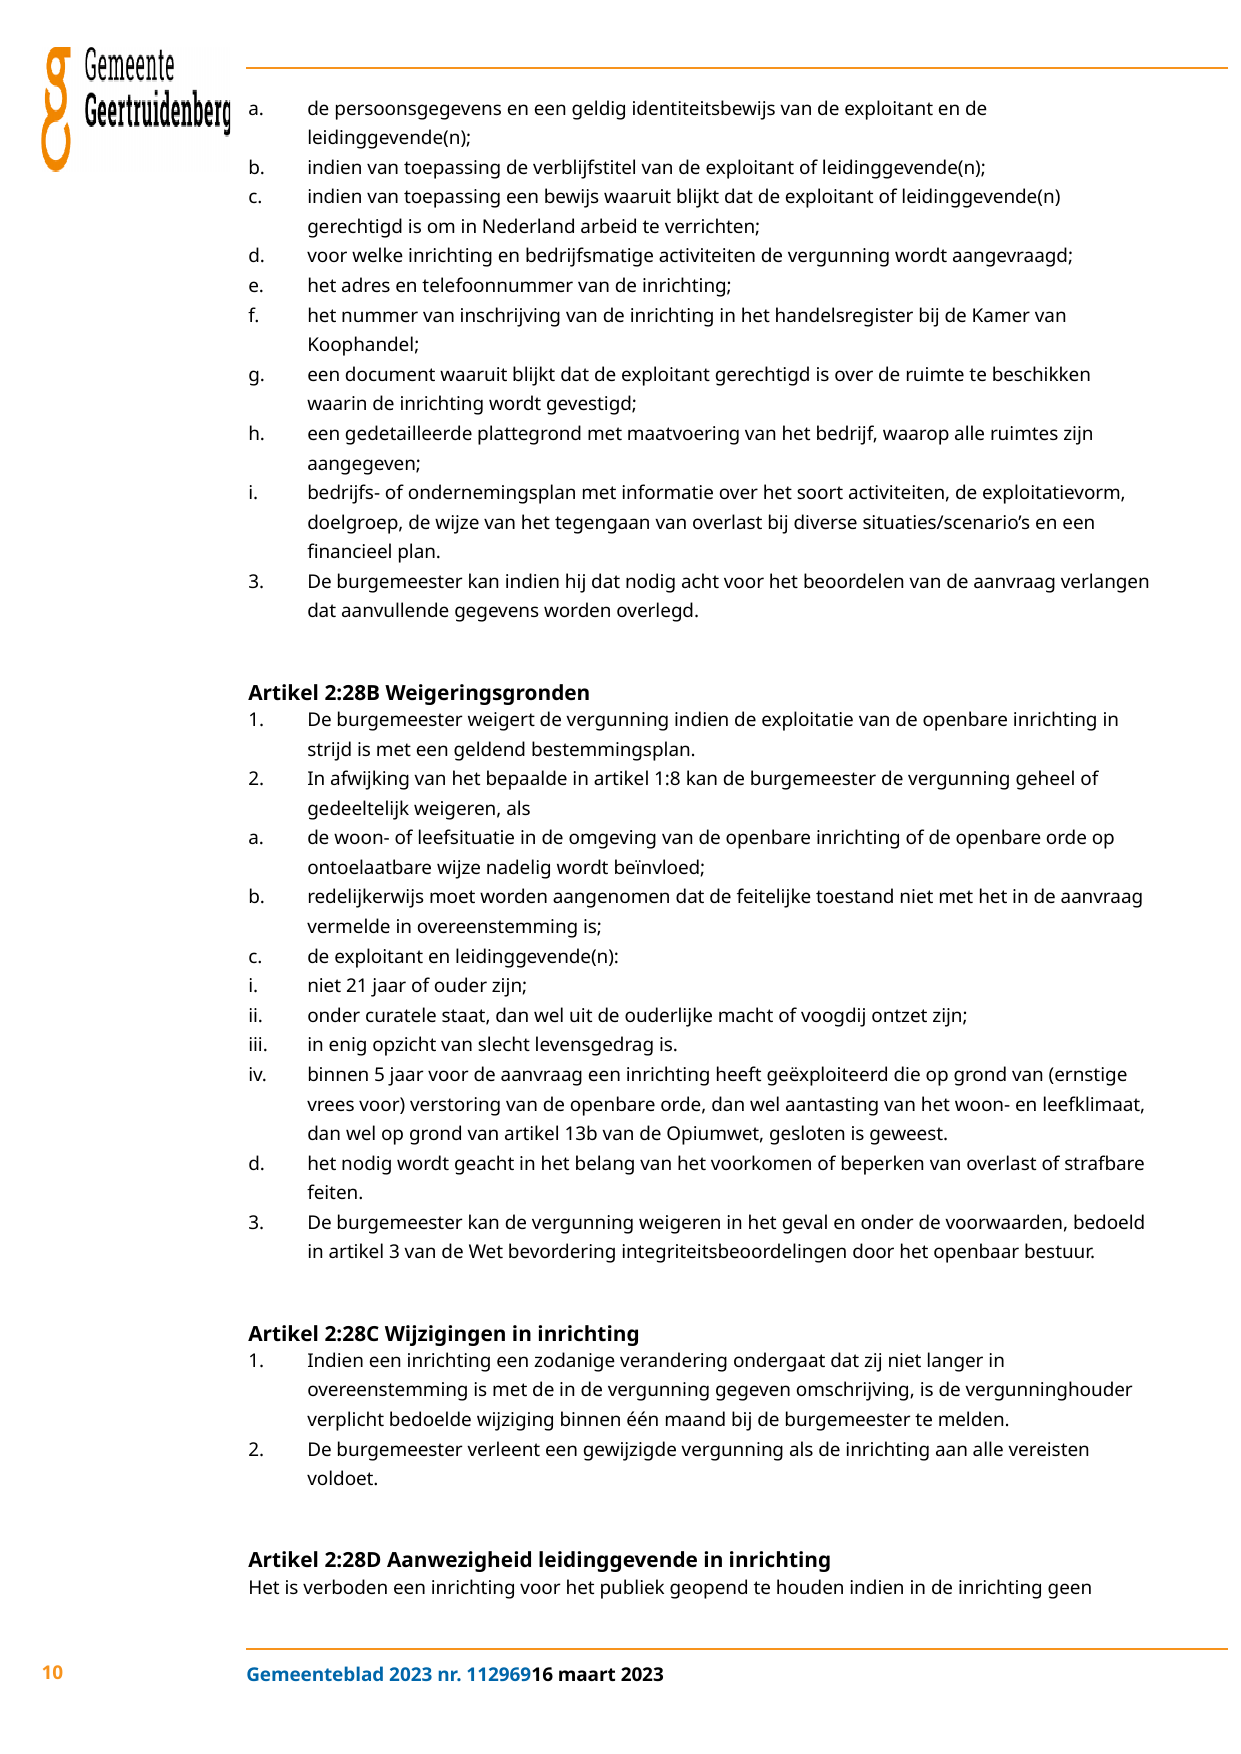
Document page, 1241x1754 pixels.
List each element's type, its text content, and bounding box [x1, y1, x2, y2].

list redelijkerwijs moet worden aangenomen dat de feitelijke toestand niet met het in de aanvraag vermelde in overeenstemming is; [248, 884, 1152, 939]
text Artikel 2:28D Aanwezigheid leidinggevende in inrichting [248, 1545, 1152, 1574]
list voor welke inrichting en bedrijfsmatige activiteiten de vergunning wordt aangevraagd; [248, 243, 1152, 268]
list de exploitant en leidinggevende(n): [248, 943, 1152, 968]
list onder curatele staat, dan wel uit de ouderlijke macht of voogdij ontzet zijn; [248, 1002, 1152, 1028]
list het adres en telefoonnummer van de inrichting; [248, 272, 1152, 298]
text Artikel 2:28B Weigeringsgronden [248, 678, 1152, 706]
list de woon- of leefsituatie in de omgeving van de openbare inrichting of de openbare orde op ontoelaatbare wijze nadelig wordt beïnvloed; [248, 824, 1152, 880]
list een gedetailleerde plattegrond met maatvoering van het bedrijf, waarop alle ruimtes zijn aangegeven; [248, 420, 1152, 476]
list het nummer van inschrijving van de inrichting in het handelsregister bij de Kamer van Koophandel; [248, 302, 1152, 357]
list bedrijfs- of ondernemingsplan met informatie over het soort activiteiten, de exploitatievorm, doelgroep, de wijze van het tegengaan van overlast bij diverse situaties/scenario’s en een financieel plan. [248, 479, 1152, 564]
list de persoonsgegevens en een geldig identiteitsbewijs van de exploitant en de leidinggevende(n); [248, 95, 1152, 150]
list indien van toepassing de verblijfstitel van de exploitant of leidinggevende(n); [248, 154, 1152, 180]
list een document waaruit blijkt dat de exploitant gerechtigd is over de ruimte te beschikken waarin de inrichting wordt gevestigd; [248, 361, 1152, 416]
list het nodig wordt geacht in het belang van het voorkomen of beperken van overlast of strafbare feiten. [248, 1150, 1152, 1205]
list niet 21 jaar of ouder zijn; [248, 972, 1152, 998]
list indien van toepassing een bewijs waaruit blijkt dat de exploitant of leidinggevende(n) gerechtigd is om in Nederland arbeid te verrichten; [248, 183, 1152, 239]
list De burgemeester kan de vergunning weigeren in het geval en onder de voorwaarden, bedoeld in artikel 3 van de Wet bevordering integriteitsbeoordelingen door het openbaar bestuur. [248, 1209, 1152, 1264]
text Artikel 2:28C Wijzigingen in inrichting [248, 1319, 1152, 1347]
list In afwijking van het bepaalde in artikel 1:8 kan de burgemeester de vergunning geheel of gedeeltelijk weigeren, als [248, 765, 1152, 821]
list in enig opzicht van slecht levensgedrag is. [248, 1032, 1152, 1057]
list De burgemeester kan indien hij dat nodig acht voor het beoordelen van de aanvraag verlangen dat aanvullende gegevens worden overlegd. [248, 568, 1152, 623]
list binnen 5 jaar voor de aanvraag een inrichting heeft geëxploiteerd die op grond van (ernstige vrees voor) verstoring van de openbare orde, dan wel aantasting van het woon- en leefklimaat, dan wel op grond van artikel 13b van de Opiumwet, gesloten is geweest. [248, 1061, 1152, 1146]
picture [41, 47, 231, 172]
list De burgemeester weigert de vergunning indien de exploitatie van de openbare inrichting in strijd is met een geldend bestemmingsplan. [248, 706, 1152, 761]
list Indien een inrichting een zodanige verandering ondergaat dat zij niet langer in overeenstemming is met de in de vergunning gegeven omschrijving, is de vergunninghouder verplicht bedoelde wijziging binnen één maand bij de burgemeester te melden. [248, 1347, 1152, 1432]
list De burgemeester verleent een gewijzigde vergunning als de inrichting aan alle vereisten voldoet. [248, 1436, 1152, 1491]
text Het is verboden een inrichting voor het publiek geopend te houden indien in de inrichting geen [248, 1574, 1152, 1599]
